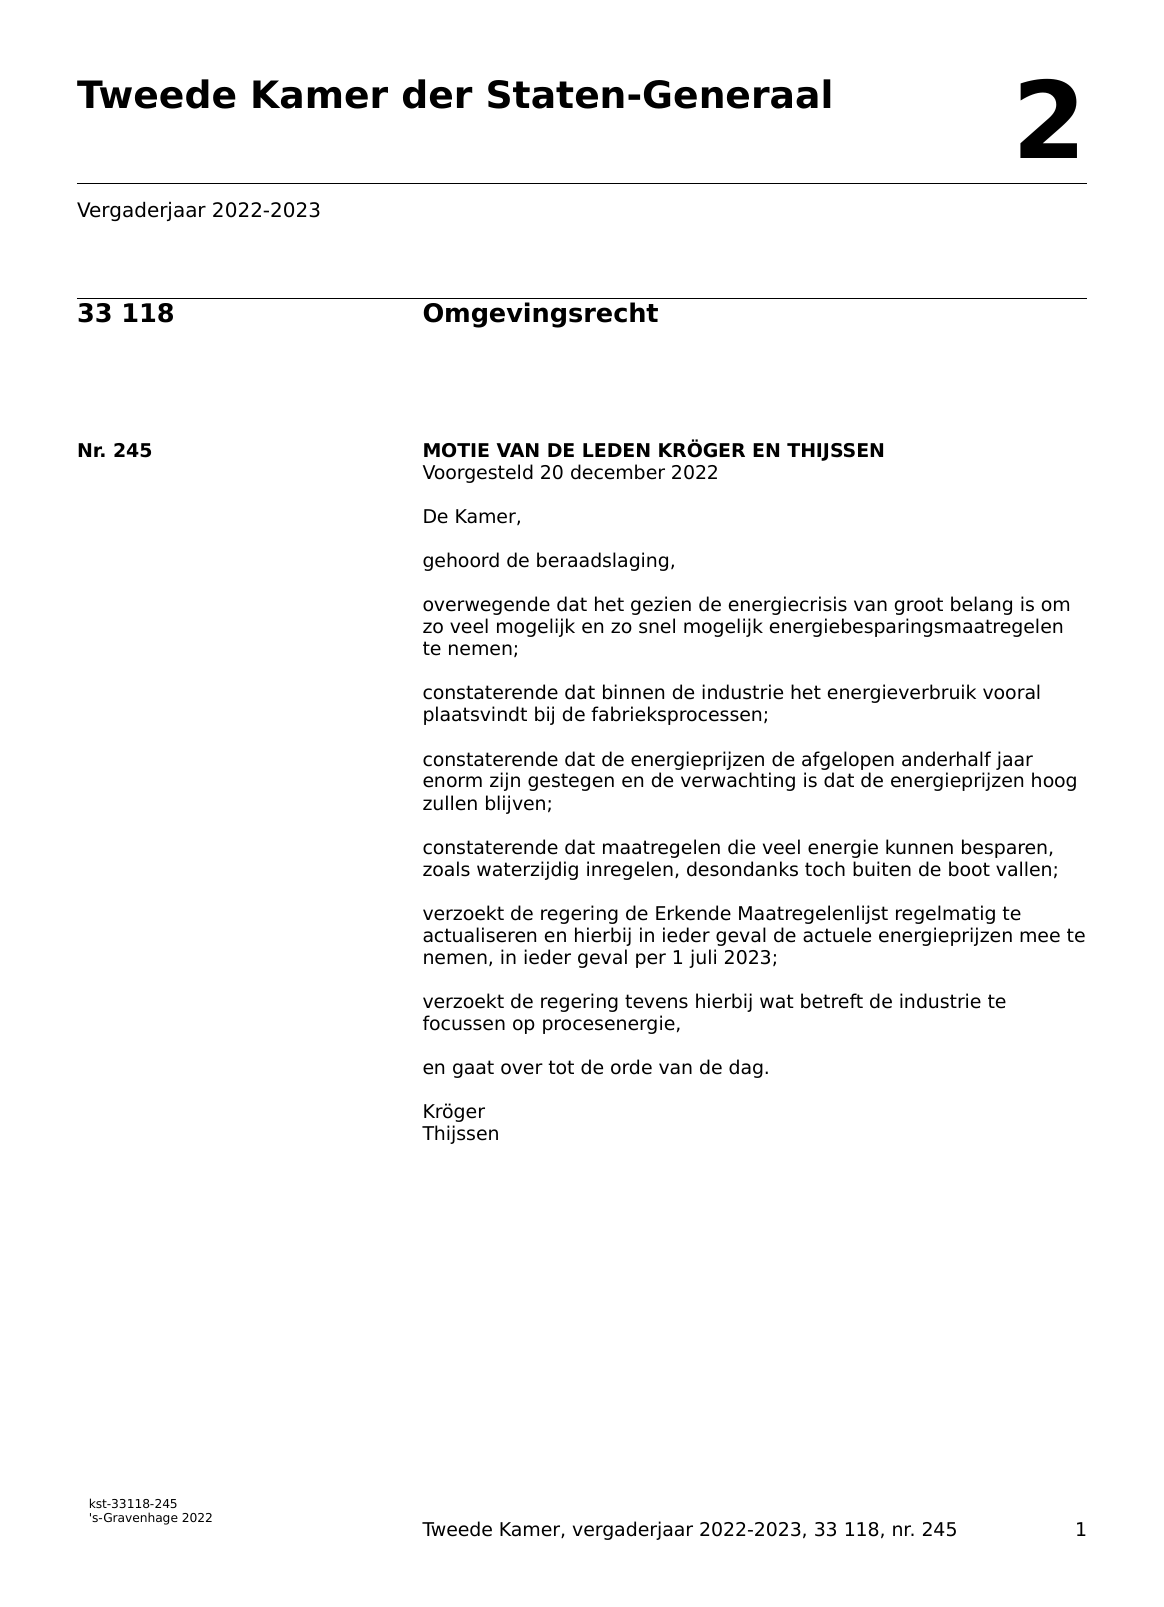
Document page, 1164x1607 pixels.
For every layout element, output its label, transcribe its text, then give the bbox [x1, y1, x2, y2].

text constaterende dat maatregelen die veel energie kunnen besparen, zoals waterzijdig inregelen, desondanks toch buiten de boot vallen; [422, 837, 1087, 881]
text verzoekt de regering de Erkende Maatregelenlijst regelmatig te actualiseren en hierbij in ieder geval de actuele energieprijzen mee te nemen, in ieder geval per 1 juli 2023; [422, 903, 1087, 969]
text 's-Gravenhage 2022 [88, 1511, 323, 1525]
text constaterende dat binnen de industrie het energieverbruik vooral plaatsvindt bij de fabrieksprocessen; [422, 682, 1087, 726]
text Kröger [422, 1101, 1087, 1123]
text Thijssen [422, 1123, 1087, 1145]
text Voorgesteld 20 december 2022 [422, 462, 1087, 484]
table_header Tweede Kamer der Staten-Generaal [77, 59, 886, 183]
subtitle 33 118 Omgevingsrecht [77, 299, 1087, 329]
text overwegende dat het gezien de energiecrisis van groot belang is om zo veel mogelijk en zo snel mogelijk energiebesparingsmaatregelen te nemen; [422, 594, 1087, 660]
text kst-33118-245 [88, 1497, 323, 1511]
subtitle Nr. 245 MOTIE VAN DE LEDEN KRÖGER EN THIJSSEN [77, 440, 1087, 462]
table_header 2 [886, 59, 1087, 183]
text verzoekt de regering tevens hierbij wat betreft de industrie te focussen op procesenergie, [422, 991, 1087, 1035]
text constaterende dat de energieprijzen de afgelopen anderhalf jaar enorm zijn gestegen en de verwachting is dat de energieprijzen hoog zullen blijven; [422, 748, 1087, 814]
text en gaat over tot de orde van de dag. [422, 1057, 1087, 1079]
table_cell Vergaderjaar 2022-2023 [77, 184, 1087, 298]
text De Kamer, [422, 506, 1087, 528]
text gehoord de beraadslaging, [422, 550, 1087, 572]
